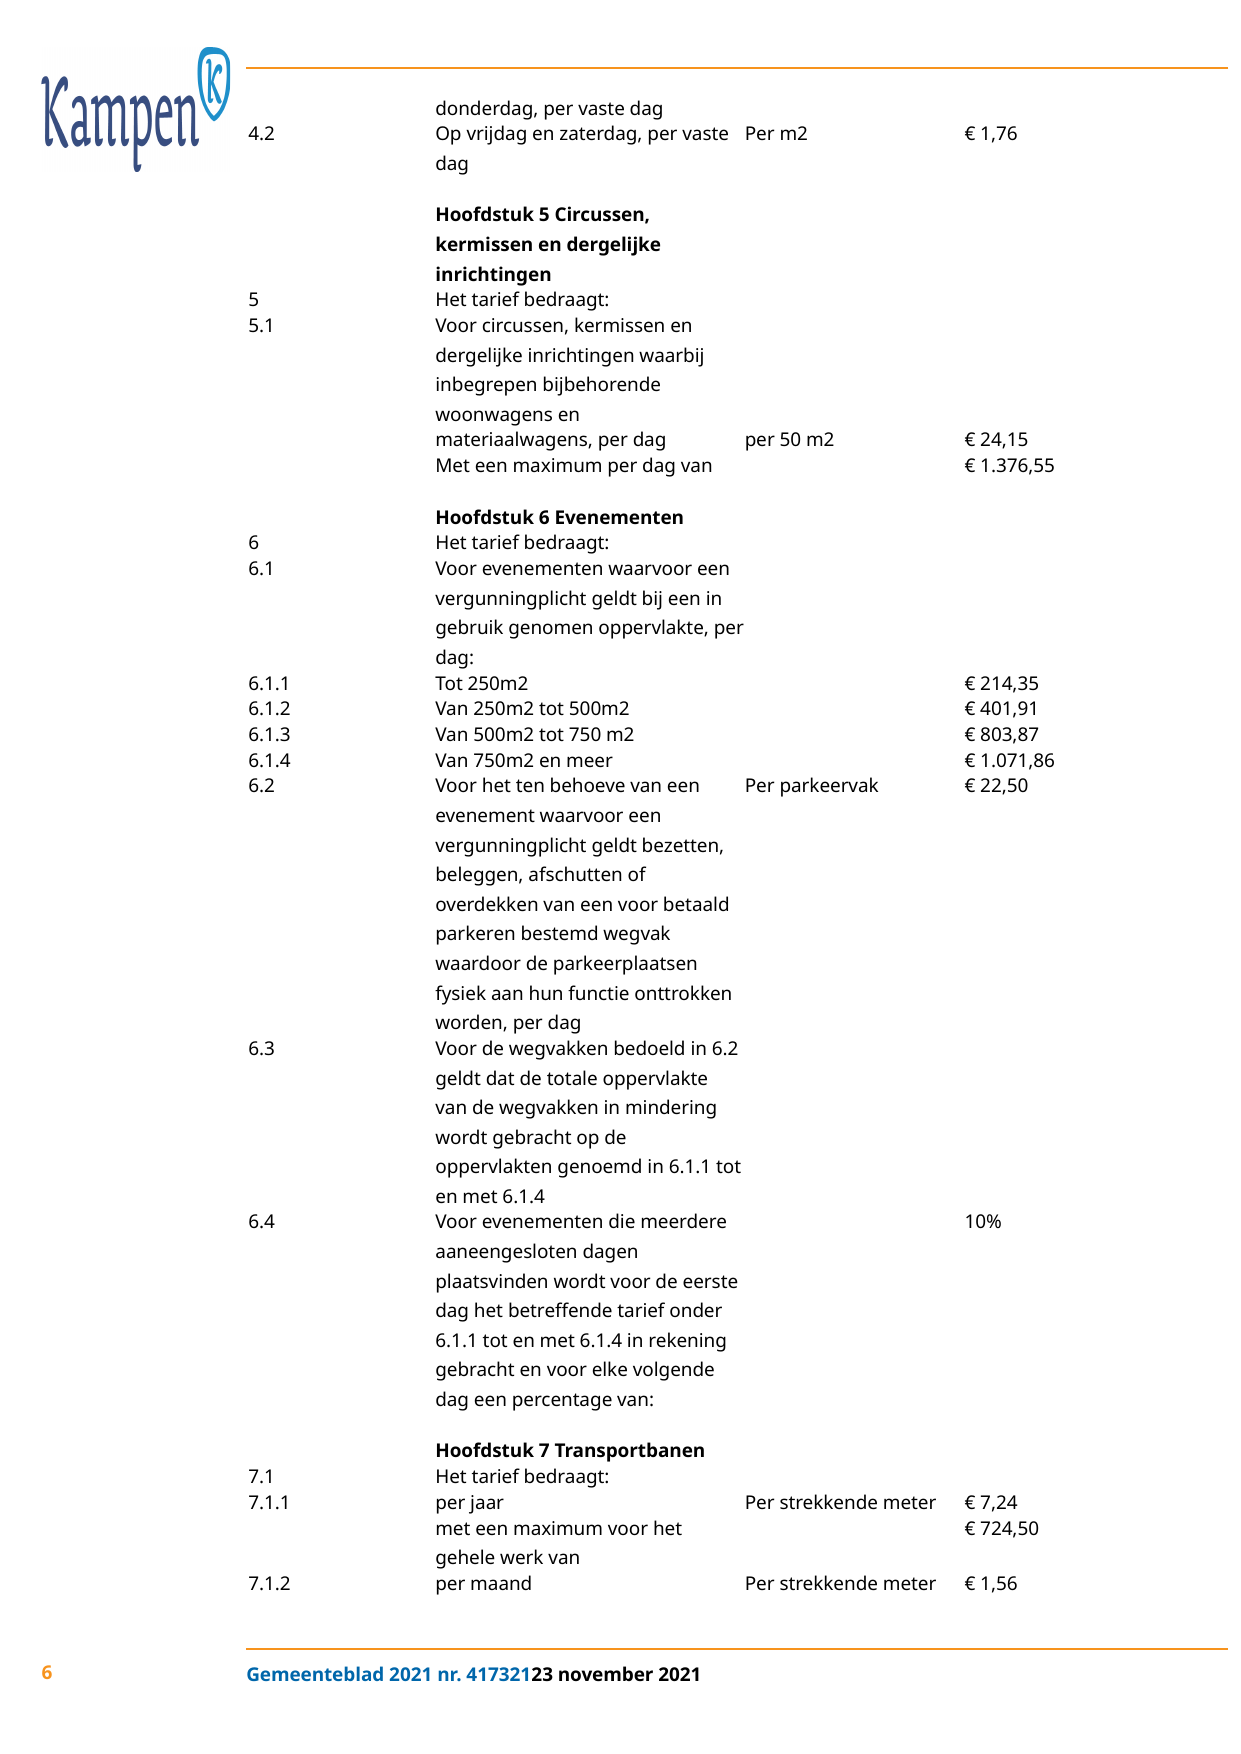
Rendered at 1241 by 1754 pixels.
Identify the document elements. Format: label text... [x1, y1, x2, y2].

table_cell [964, 1464, 1152, 1489]
table_cell [745, 670, 964, 696]
table_cell 7.1.2 [248, 1570, 435, 1596]
table_cell Per parkeervak [745, 773, 964, 1035]
table_cell per maand [435, 1570, 744, 1596]
table_cell Voor de wegvakken bedoeld in 6.2 geldt dat de totale oppervlakte van de wegvakken in mindering wordt gebracht op de oppervlakten genoemd in 6.1.1 tot en met 6.1.4 [435, 1035, 744, 1209]
table_cell 6.4 [248, 1209, 435, 1412]
table_cell 6 [248, 530, 435, 555]
table_cell Voor het ten behoeve van een evenement waarvoor een vergunningplicht geldt bezetten, beleggen, afschutten of overdekken van een voor betaald parkeren bestemd wegvak waardoor de parkeerplaatsen fysiek aan hun functie onttrokken worden, per dag [435, 773, 744, 1035]
table_cell [964, 95, 1152, 121]
table_cell [248, 453, 435, 478]
table_cell [248, 478, 435, 504]
table_cell Het tarief bedraagt: [435, 1464, 744, 1489]
table_cell 7.1.1 [248, 1489, 435, 1515]
table_cell [964, 504, 1152, 529]
table_cell 6.1.3 [248, 721, 435, 747]
table_cell [964, 530, 1152, 555]
table_cell Hoofdstuk 6 Evenementen [435, 504, 744, 529]
table_cell [745, 696, 964, 721]
table_cell [745, 286, 964, 312]
table_cell € 803,87 [964, 721, 1152, 747]
table_cell € 1,76 [964, 121, 1152, 176]
table_cell Voor circussen, kermissen en dergelijke inrichtingen waarbij inbegrepen bijbehorende woonwagens en [435, 312, 744, 427]
table_cell € 1,56 [964, 1570, 1152, 1596]
table_cell [964, 202, 1152, 286]
table_cell [964, 1438, 1152, 1463]
table_cell [745, 1515, 964, 1570]
table_cell met een maximum voor het gehele werk van [435, 1515, 744, 1570]
table_cell € 22,50 [964, 773, 1152, 1035]
table_cell [964, 176, 1152, 202]
table_cell Voor evenementen waarvoor een vergunningplicht geldt bij een in gebruik genomen oppervlakte, per dag: [435, 555, 744, 670]
table_cell Hoofdstuk 5 Circussen, kermissen en dergelijke inrichtingen [435, 202, 744, 286]
table_cell [248, 1515, 435, 1570]
table_cell [745, 1464, 964, 1489]
table_cell 6.1.1 [248, 670, 435, 696]
table_cell € 1.376,55 [964, 453, 1152, 478]
table_cell 6.1 [248, 555, 435, 670]
table_cell [964, 555, 1152, 670]
table_cell € 401,91 [964, 696, 1152, 721]
table_cell Van 750m2 en meer [435, 747, 744, 773]
table_cell [435, 1412, 744, 1438]
table_cell [248, 202, 435, 286]
table_cell Per m2 [745, 121, 964, 176]
table_cell Op vrijdag en zaterdag, per vaste dag [435, 121, 744, 176]
table_cell 5.1 [248, 312, 435, 427]
table_cell 6.1.2 [248, 696, 435, 721]
table_cell [745, 721, 964, 747]
table_cell [745, 95, 964, 121]
table_cell 4.2 [248, 121, 435, 176]
table_cell 5 [248, 286, 435, 312]
table_cell Het tarief bedraagt: [435, 286, 744, 312]
table_cell [435, 176, 744, 202]
table_cell [745, 312, 964, 427]
table_cell Van 250m2 tot 500m2 [435, 696, 744, 721]
table_cell Per strekkende meter [745, 1489, 964, 1515]
table_cell per jaar [435, 1489, 744, 1515]
table_cell [248, 1412, 435, 1438]
table_cell [745, 504, 964, 529]
table_cell [745, 478, 964, 504]
table_cell [745, 176, 964, 202]
table_cell [248, 504, 435, 529]
table_cell Tot 250m2 [435, 670, 744, 696]
table_cell [964, 1035, 1152, 1209]
table_cell [745, 1438, 964, 1463]
table_cell 6.3 [248, 1035, 435, 1209]
table_cell Voor evenementen die meerdere aaneengesloten dagen plaatsvinden wordt voor de eerste dag het betreffende tarief onder 6.1.1 tot en met 6.1.4 in rekening gebracht en voor elke volgende dag een percentage van: [435, 1209, 744, 1412]
table_cell 6.2 [248, 773, 435, 1035]
table_cell [248, 95, 435, 121]
table_cell Per strekkende meter [745, 1570, 964, 1596]
table_cell 6.1.4 [248, 747, 435, 773]
table_cell [745, 453, 964, 478]
table_cell [745, 202, 964, 286]
table_cell [435, 478, 744, 504]
table_cell 7.1 [248, 1464, 435, 1489]
picture [41, 47, 231, 172]
table_cell € 724,50 [964, 1515, 1152, 1570]
table_cell € 1.071,86 [964, 747, 1152, 773]
table_cell [248, 1438, 435, 1463]
table_cell € 214,35 [964, 670, 1152, 696]
table_cell [964, 312, 1152, 427]
table_cell [745, 530, 964, 555]
table_cell [248, 176, 435, 202]
table_cell Het tarief bedraagt: [435, 530, 744, 555]
table_cell [745, 1412, 964, 1438]
table_cell Met een maximum per dag van [435, 453, 744, 478]
table_cell [248, 427, 435, 452]
table_cell [964, 478, 1152, 504]
table_cell € 7,24 [964, 1489, 1152, 1515]
table_cell [745, 555, 964, 670]
table_cell Hoofdstuk 7 Transportbanen [435, 1438, 744, 1463]
table_cell 10% [964, 1209, 1152, 1412]
table_cell Van 500m2 tot 750 m2 [435, 721, 744, 747]
table_cell [745, 1209, 964, 1412]
table_cell materiaalwagens, per dag [435, 427, 744, 452]
table_cell [745, 747, 964, 773]
table_cell [964, 1412, 1152, 1438]
table_cell [745, 1035, 964, 1209]
table_cell donderdag, per vaste dag [435, 95, 744, 121]
table_cell [964, 286, 1152, 312]
table_cell € 24,15 [964, 427, 1152, 452]
table_cell per 50 m2 [745, 427, 964, 452]
